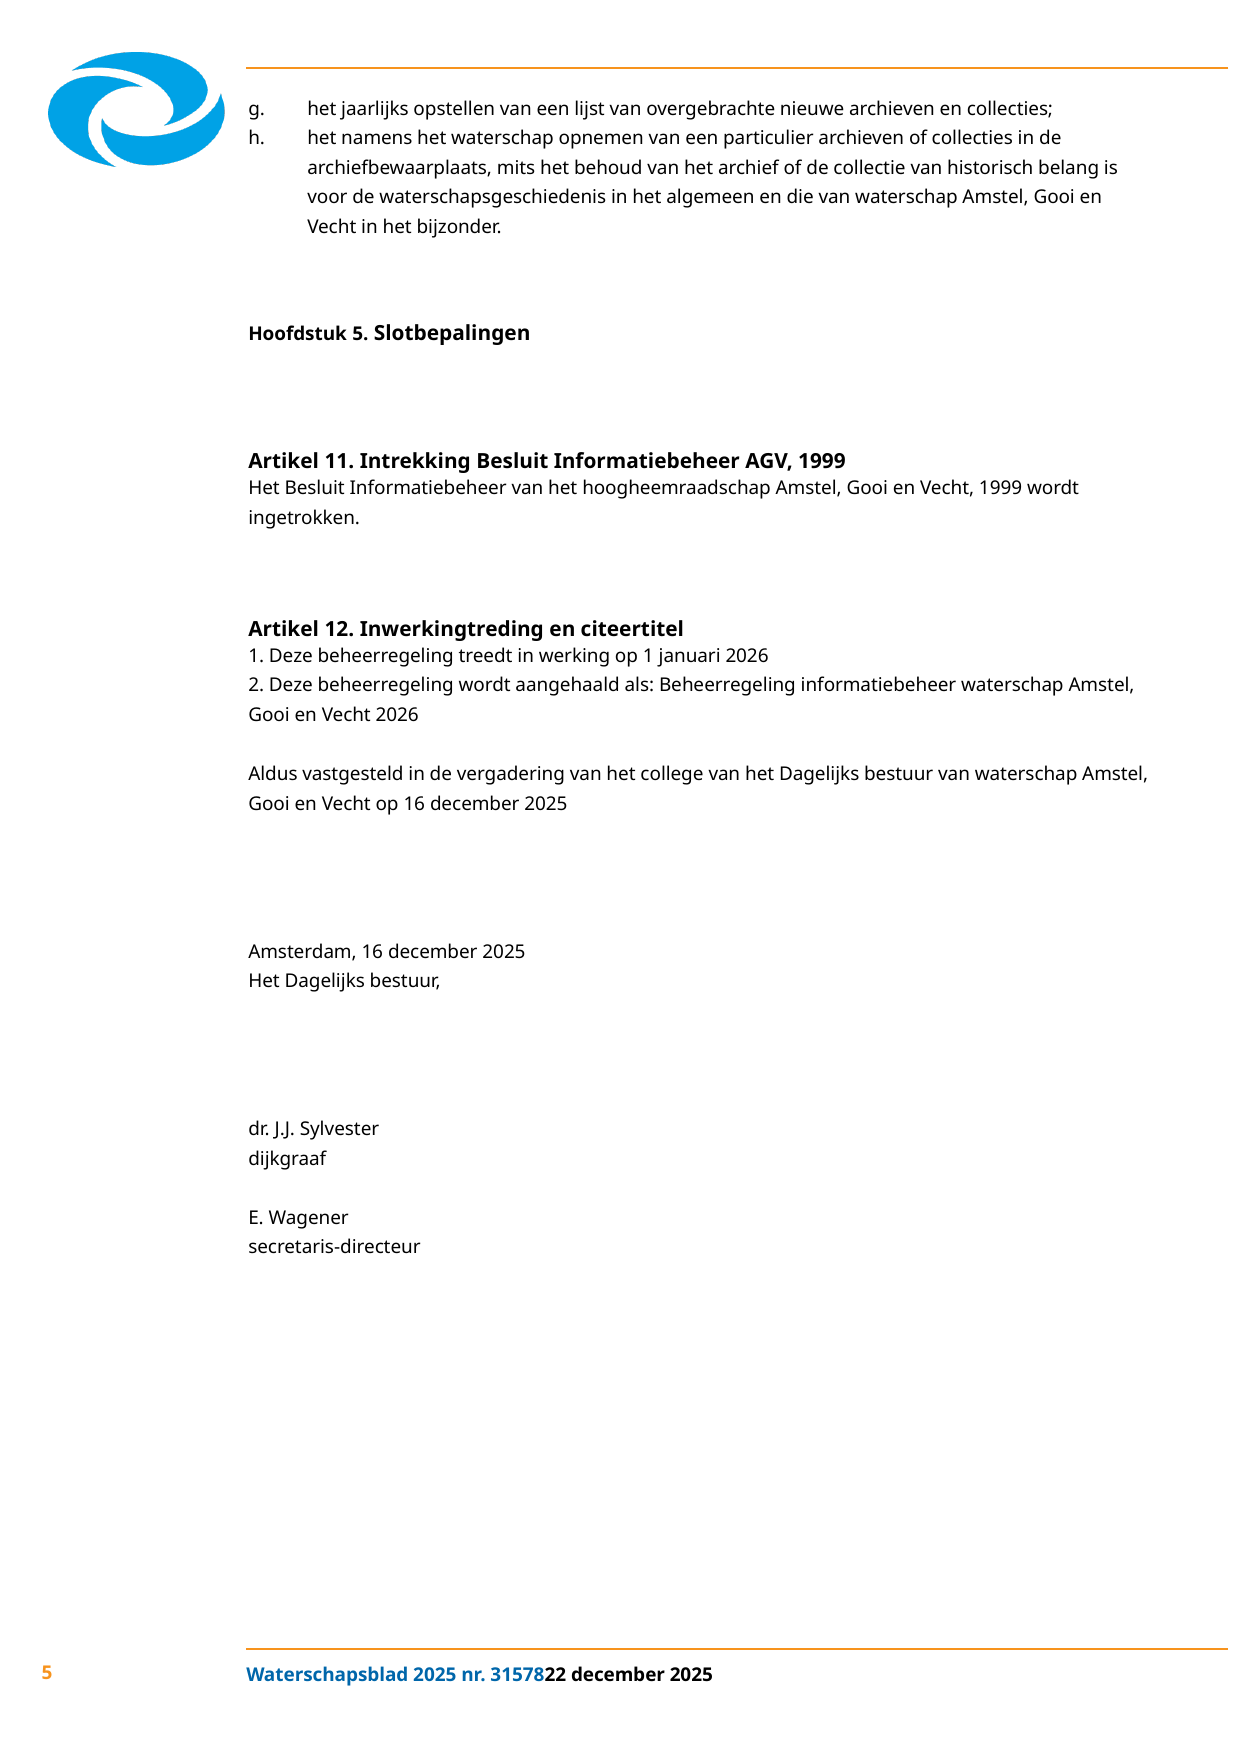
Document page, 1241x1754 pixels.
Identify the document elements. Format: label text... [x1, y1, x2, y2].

text Amsterdam, 16 december 2025 [248, 938, 1152, 964]
picture [41, 47, 231, 172]
text Artikel 12. Inwerkingtreding en citeertitel [248, 614, 1152, 642]
text dr. J.J. Sylvester [248, 1115, 1152, 1141]
list het jaarlijks opstellen van een lijst van overgebrachte nieuwe archieven en collecties; [248, 95, 1152, 121]
text Aldus vastgesteld in de vergadering van het college van het Dagelijks bestuur van waterschap Amstel, Gooi en Vecht op 16 december 2025 [248, 760, 1152, 816]
text Artikel 11. Intrekking Besluit Informatiebeheer AGV, 1999 [248, 446, 1152, 474]
text secretaris-directeur [248, 1234, 1152, 1259]
text Het Besluit Informatiebeheer van het hoogheemraadschap Amstel, Gooi en Vecht, 1999 wordt ingetrokken. [248, 474, 1152, 530]
list het namens het waterschap opnemen van een particulier archieven of collecties in de archiefbewaarplaats, mits het behoud van het archief of de collectie van historisch belang is voor de waterschapsgeschiedenis in het algemeen en die van waterschap Amstel, Gooi en Vecht in het bijzonder. [248, 124, 1152, 239]
text 1. Deze beheerregeling treedt in werking op 1 januari 2026 [248, 642, 1152, 668]
text Het Dagelijks bestuur, [248, 967, 1152, 993]
text dijkgraaf [248, 1145, 1152, 1171]
text 2. Deze beheerregeling wordt aangehaald als: Beheerregeling informatiebeheer waterschap Amstel, Gooi en Vecht 2026 [248, 672, 1152, 727]
text Hoofdstuk 5. Slotbepalingen [248, 318, 1152, 346]
text E. Wagener [248, 1204, 1152, 1230]
